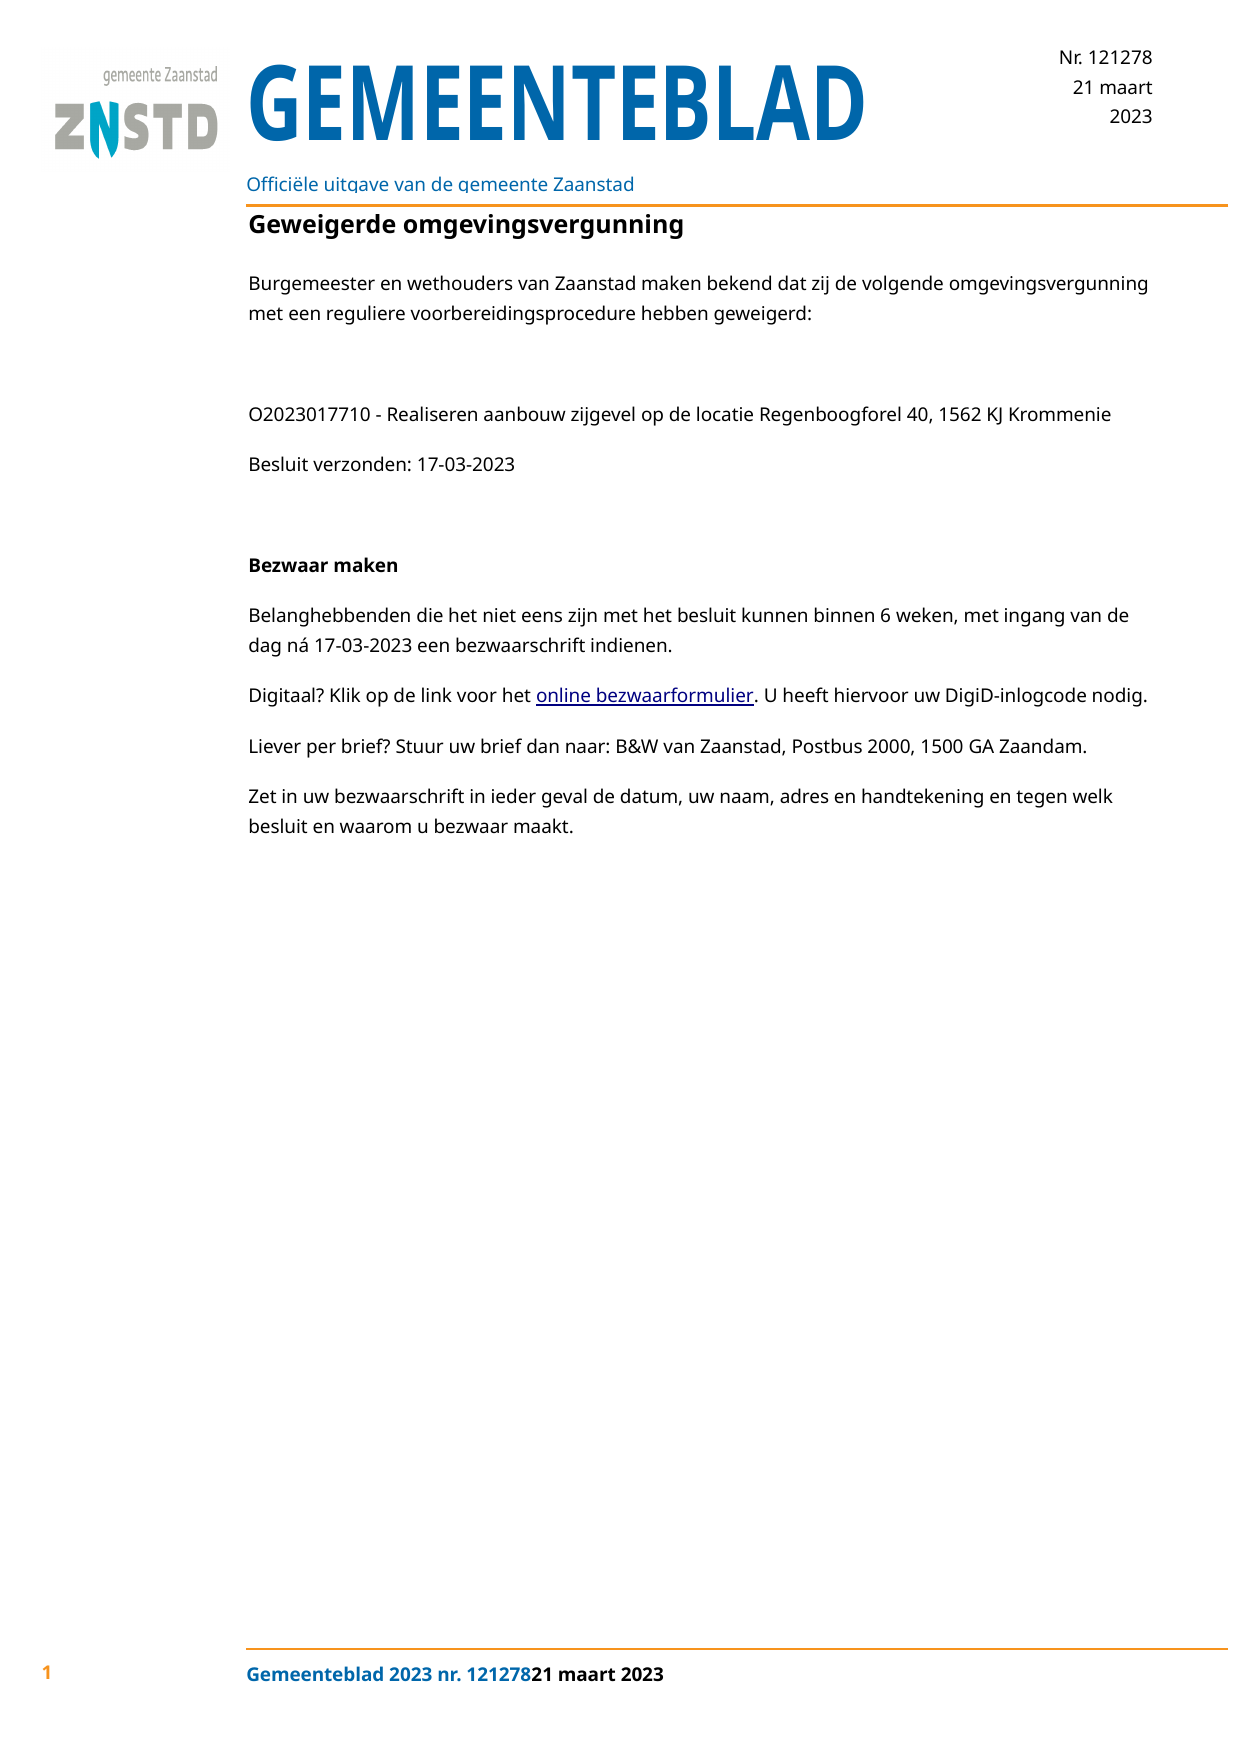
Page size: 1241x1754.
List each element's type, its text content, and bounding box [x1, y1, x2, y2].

picture [41, 47, 231, 172]
text Bezwaar maken [248, 552, 1152, 578]
text Burgemeester en wethouders van Zaanstad maken bekend dat zij de volgende omgevingsvergunning met een reguliere voorbereidingsprocedure hebben geweigerd: [248, 270, 1152, 326]
text Geweigerde omgevingsvergunning [248, 207, 1152, 241]
text Liever per brief? Stuur uw brief dan naar: B&W van Zaanstad, Postbus 2000, 1500 GA Zaandam. [248, 733, 1152, 758]
text Besluit verzonden: 17-03-2023 [248, 451, 1152, 477]
text Zet in uw bezwaarschrift in ieder geval de datum, uw naam, adres en handtekening en tegen welk besluit en waarom u bezwaar maakt. [248, 783, 1152, 838]
text O2023017710 - Realiseren aanbouw zijgevel op de locatie Regenboogforel 40, 1562 KJ Krommenie [248, 401, 1152, 426]
text Belanghebbenden die het niet eens zijn met het besluit kunnen binnen 6 weken, met ingang van de dag ná 17-03-2023 een bezwaarschrift indienen. [248, 602, 1152, 658]
text Digitaal? Klik op de link voor het online bezwaarformulier. U heeft hiervoor uw DigiD-inlogcode nodig. [248, 682, 1152, 708]
